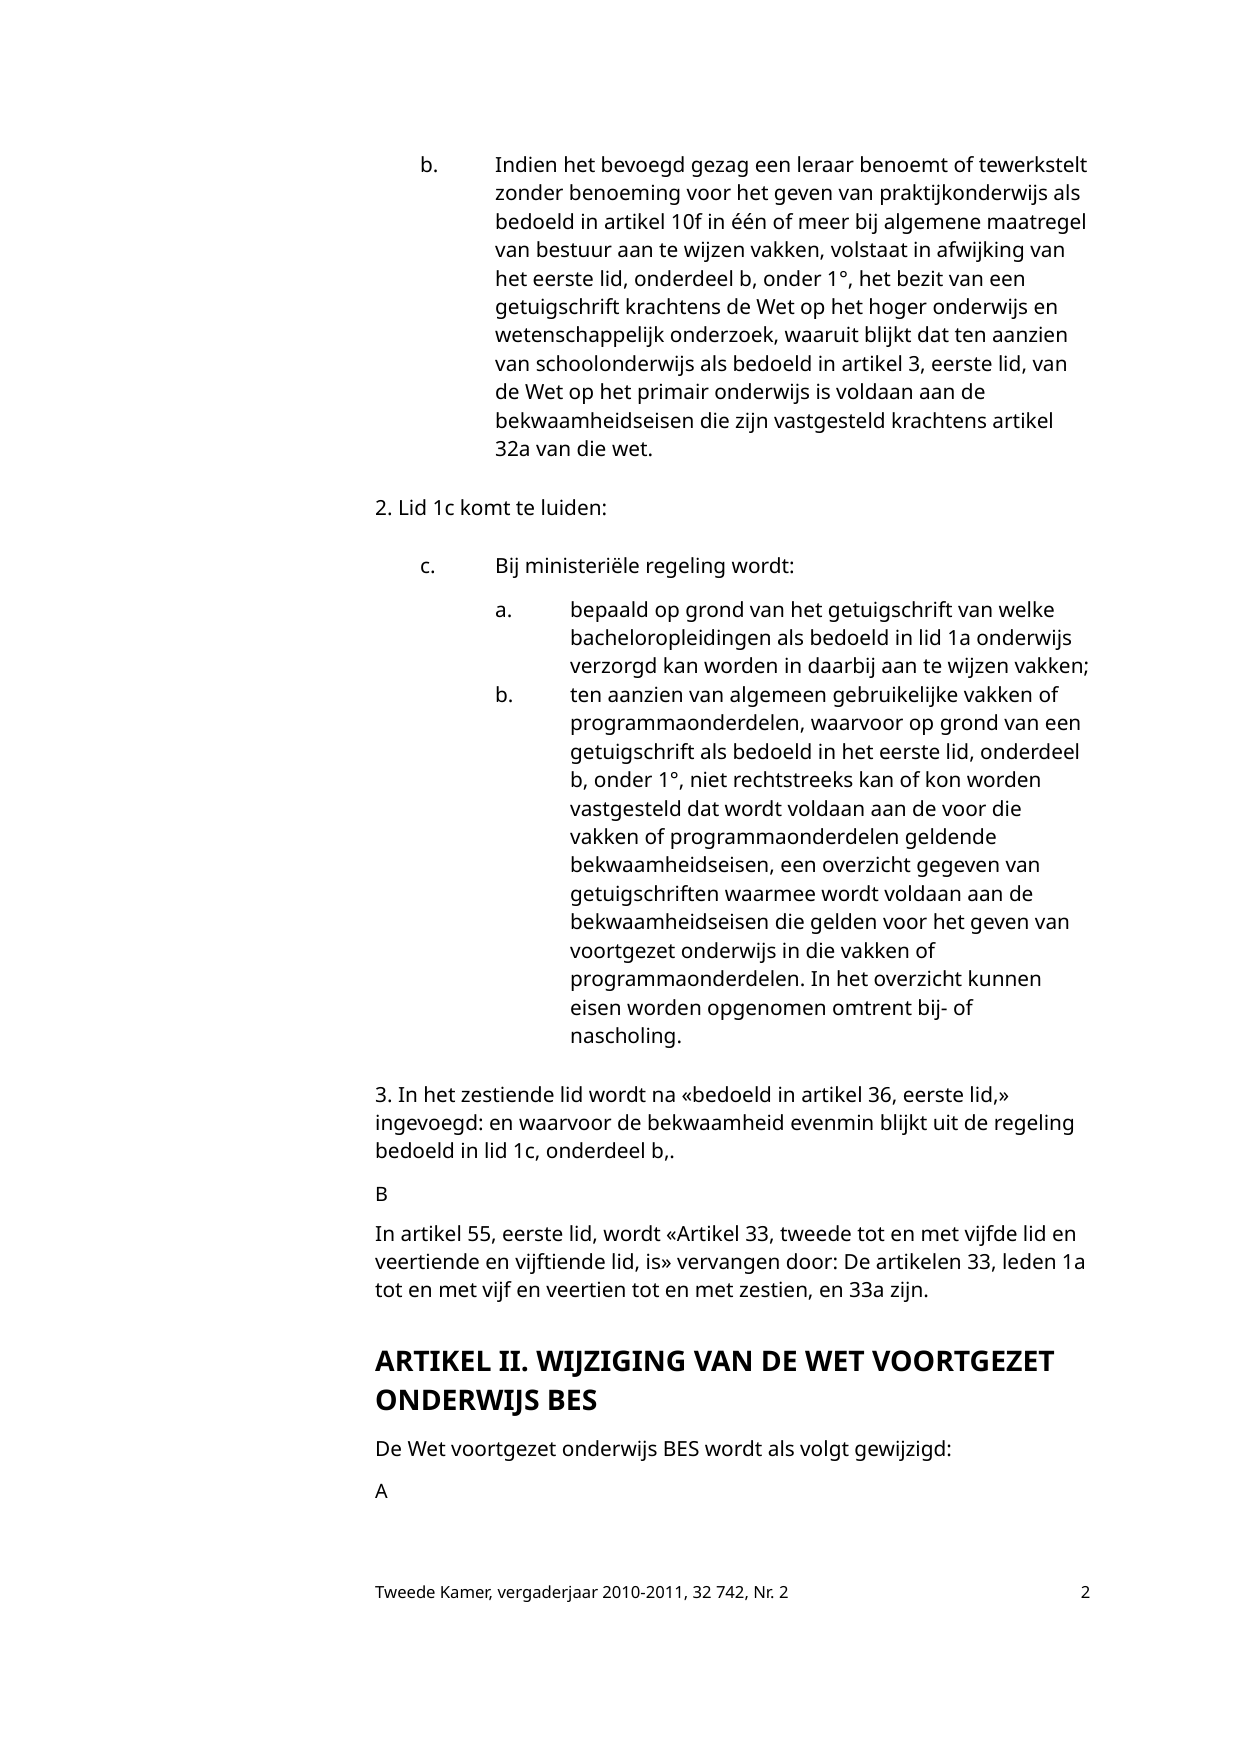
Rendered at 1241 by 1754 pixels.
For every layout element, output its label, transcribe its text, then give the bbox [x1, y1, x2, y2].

list Indien het bevoegd gezag een leraar benoemt of tewerkstelt zonder benoeming voor het geven van praktijkonderwijs als bedoeld in artikel 10f in één of meer bij algemene maatregel van bestuur aan te wijzen vakken, volstaat in afwijking van het eerste lid, onderdeel b, onder 1°, het bezit van een getuigschrift krachtens de Wet op het hoger onderwijs en wetenschappelijk onderzoek, waaruit blijkt dat ten aanzien van schoolonderwijs als bedoeld in artikel 3, eerste lid, van de Wet op het primair onderwijs is voldaan aan de bekwaamheidseisen die zijn vastgesteld krachtens artikel 32a van die wet. [420, 150, 1090, 463]
text 2. Lid 1c komt te luiden: [375, 493, 1090, 521]
subtitle ARTIKEL II. WIJZIGING VAN DE WET VOORTGEZET ONDERWIJS BES [375, 1342, 1090, 1419]
text A [375, 1477, 1090, 1504]
list ten aanzien van algemeen gebruikelijke vakken of programmaonderdelen, waarvoor op grond van een getuigschrift als bedoeld in het eerste lid, onderdeel b, onder 1°, niet rechtstreeks kan of kon worden vastgesteld dat wordt voldaan aan de voor die vakken of programmaonderdelen geldende bekwaamheidseisen, een overzicht gegeven van getuigschriften waarmee wordt voldaan aan de bekwaamheidseisen die gelden voor het geven van voortgezet onderwijs in die vakken of programmaonderdelen. In het overzicht kunnen eisen worden opgenomen omtrent bij- of nascholing. [495, 680, 1090, 1050]
text 3. In het zestiende lid wordt na «bedoeld in artikel 36, eerste lid,» ingevoegd: en waarvoor de bekwaamheid evenmin blijkt uit de regeling bedoeld in lid 1c, onderdeel b,. [375, 1080, 1090, 1165]
list Bij ministeriële regeling wordt: [420, 551, 1090, 580]
list bepaald op grond van het getuigschrift van welke bacheloropleidingen als bedoeld in lid 1a onderwijs verzorgd kan worden in daarbij aan te wijzen vakken; [495, 595, 1090, 680]
text De Wet voortgezet onderwijs BES wordt als volgt gewijzigd: [375, 1434, 1090, 1462]
text B [375, 1180, 1090, 1207]
text In artikel 55, eerste lid, wordt «Artikel 33, tweede tot en met vijfde lid en veertiende en vijftiende lid, is» vervangen door: De artikelen 33, leden 1a tot en met vijf en veertien tot en met zestien, en 33a zijn. [375, 1219, 1090, 1304]
